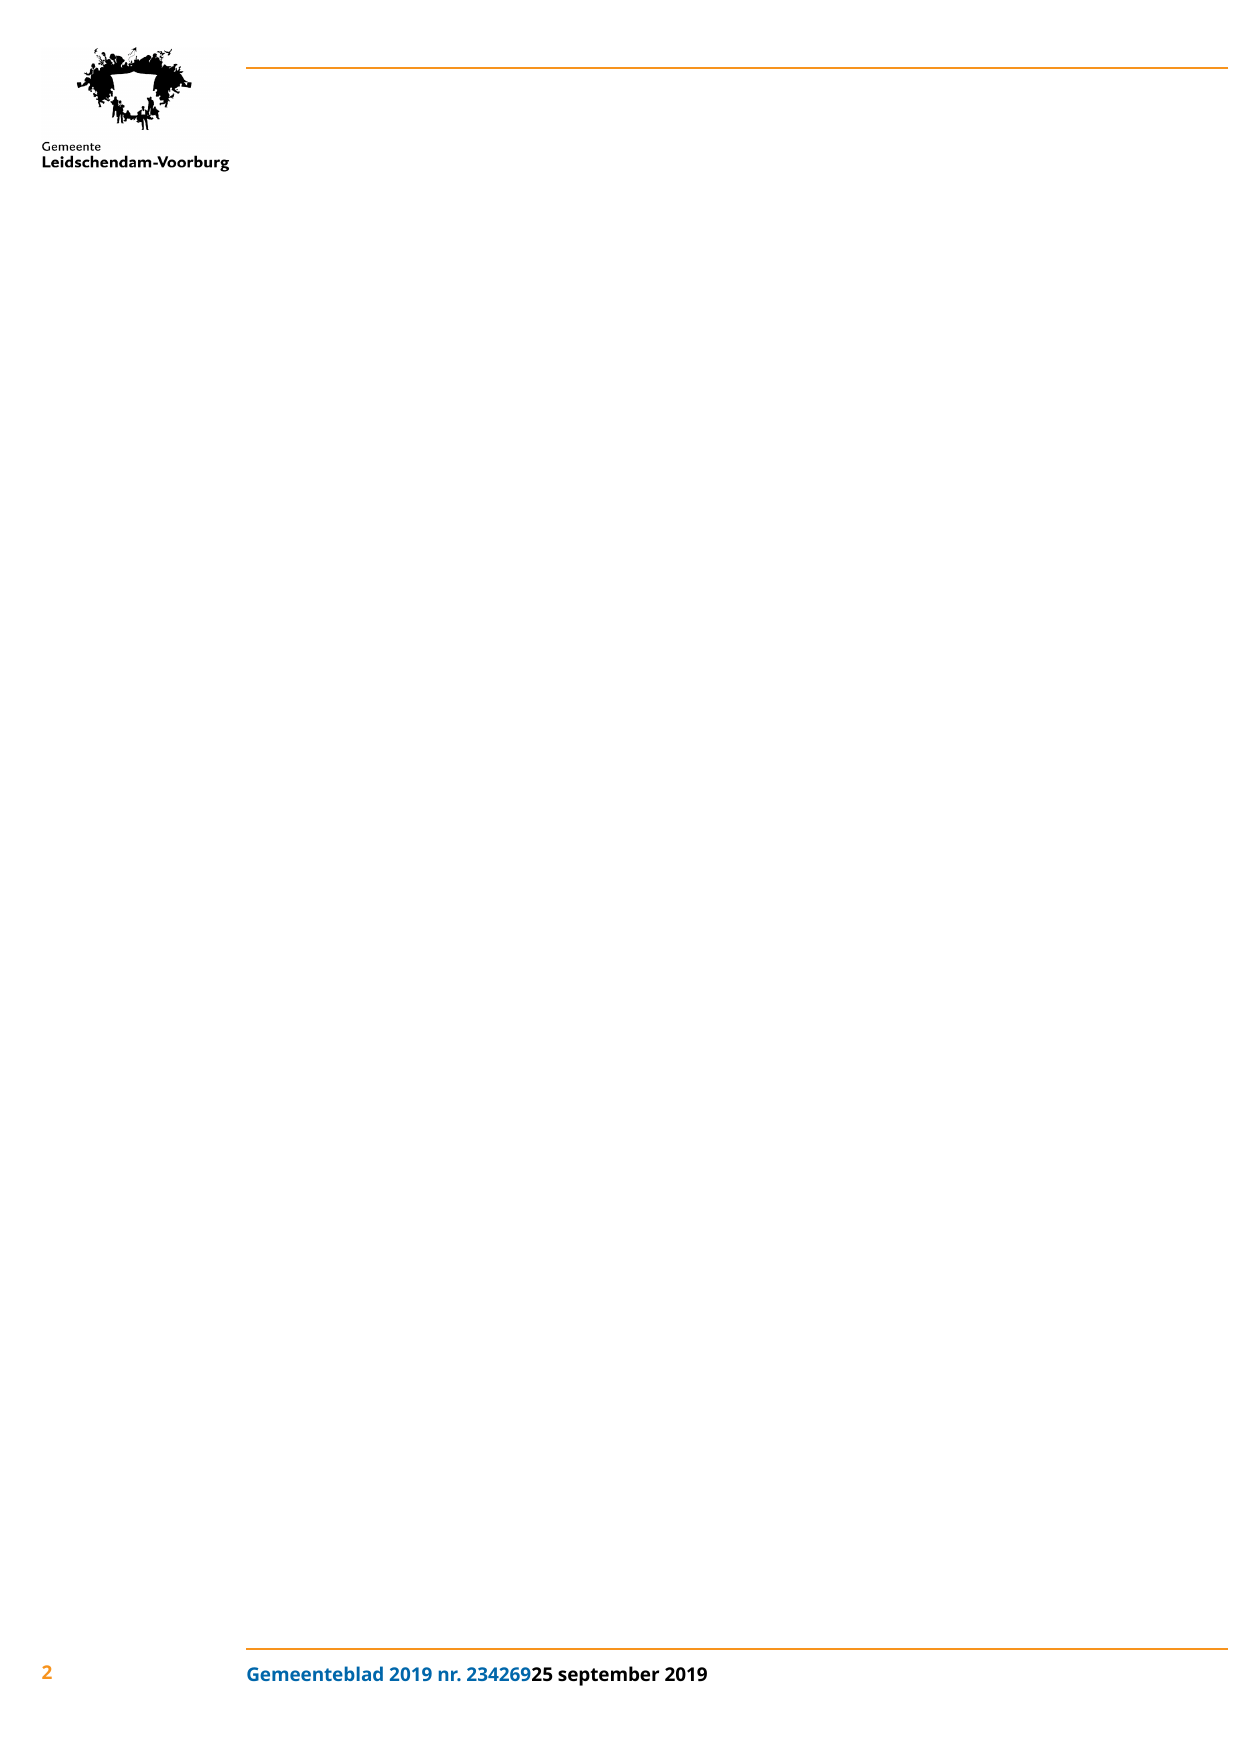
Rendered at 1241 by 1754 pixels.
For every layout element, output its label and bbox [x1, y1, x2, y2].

picture [41, 47, 231, 172]
